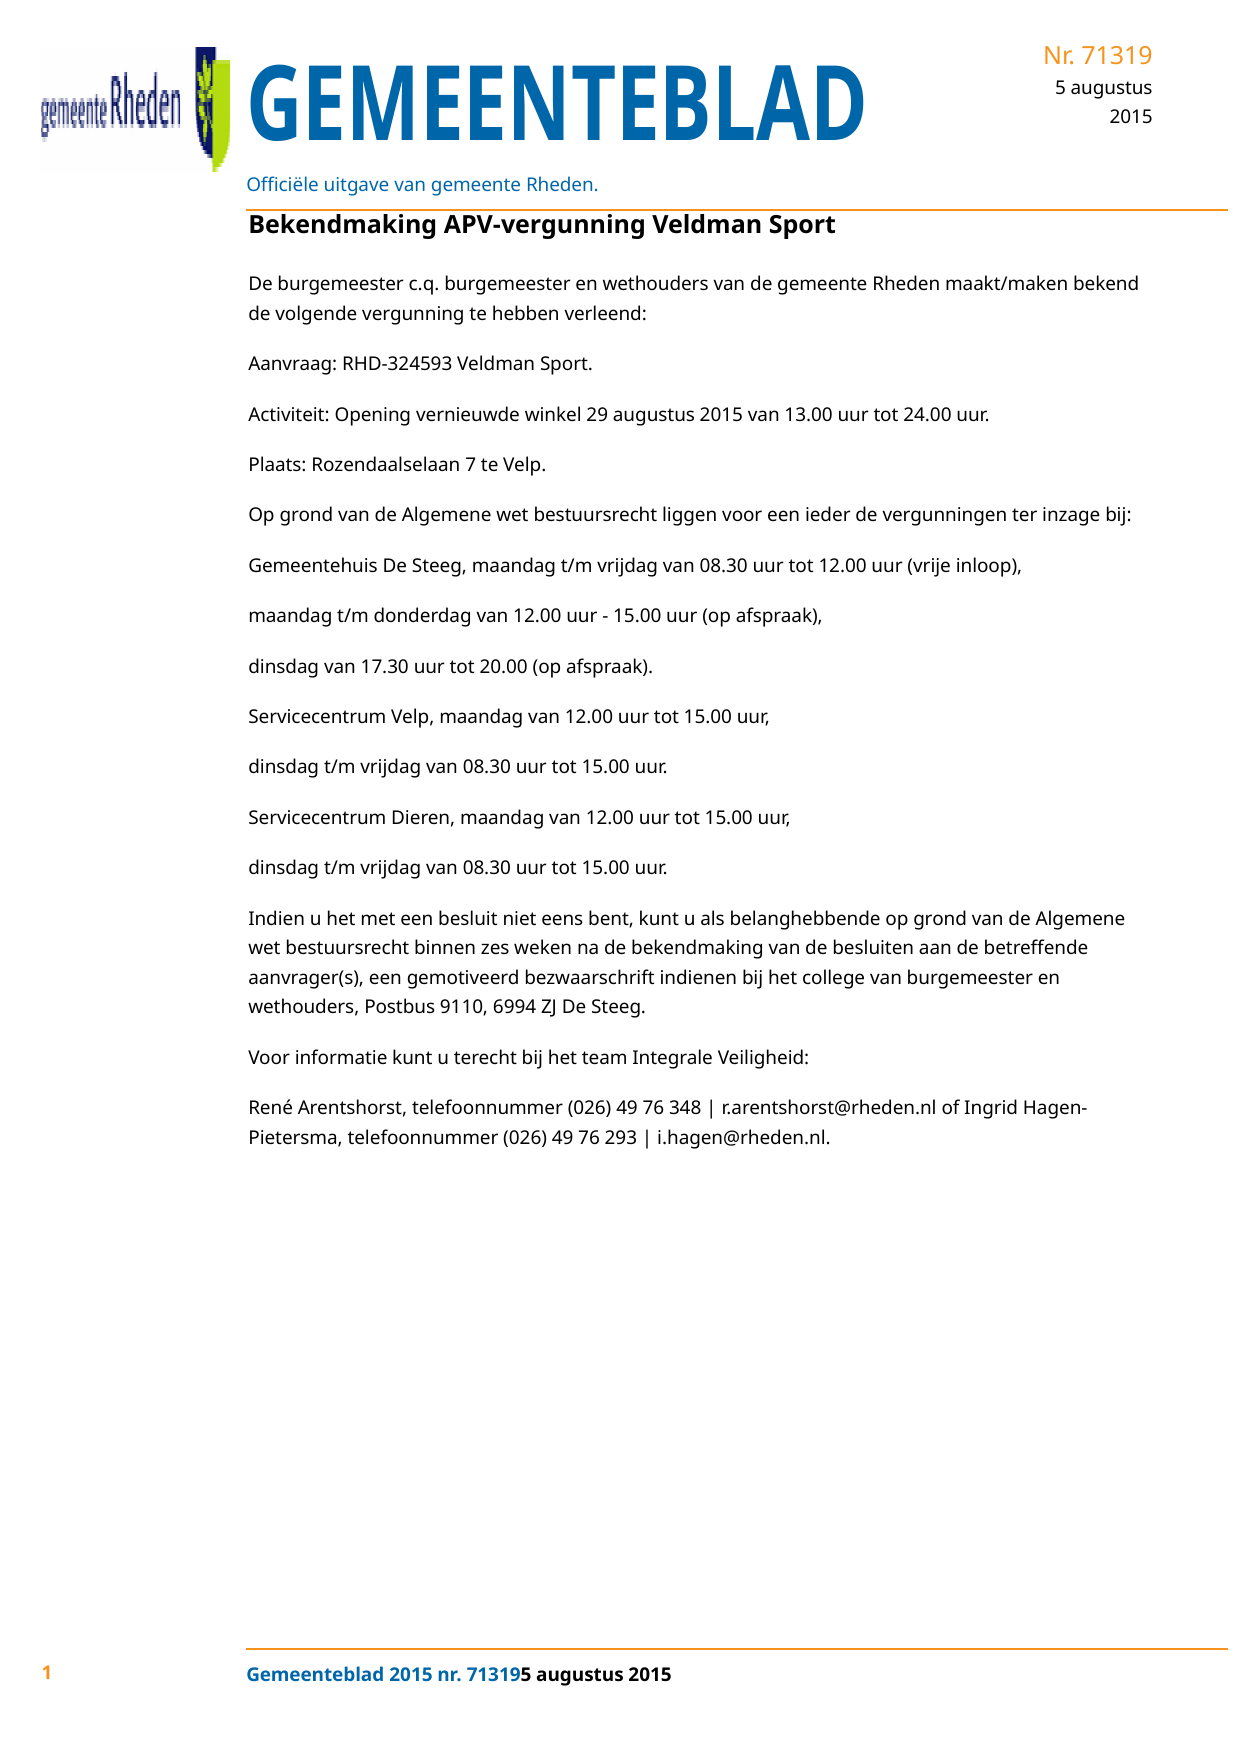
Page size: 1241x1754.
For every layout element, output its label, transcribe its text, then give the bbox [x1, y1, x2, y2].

text Aanvraag: RHD-324593 Veldman Sport. [248, 350, 1152, 376]
text René Arentshorst, telefoonnummer (026) 49 76 348 | r.arentshorst@rheden.nl of Ingrid Hagen-Pietersma, telefoonnummer (026) 49 76 293 | i.hagen@rheden.nl. [248, 1094, 1152, 1150]
text Voor informatie kunt u terecht bij het team Integrale Veiligheid: [248, 1044, 1152, 1070]
text Indien u het met een besluit niet eens bent, kunt u als belanghebbende op grond van de Algemene wet bestuursrecht binnen zes weken na de bekendmaking van de besluiten aan de betreffende aanvrager(s), een gemotiveerd bezwaarschrift indienen bij het college van burgemeester en wethouders, Postbus 9110, 6994 ZJ De Steeg. [248, 905, 1152, 1019]
text maandag t/m donderdag van 12.00 uur - 15.00 uur (op afspraak), [248, 602, 1152, 628]
text dinsdag van 17.30 uur tot 20.00 (op afspraak). [248, 653, 1152, 678]
text Plaats: Rozendaalselaan 7 te Velp. [248, 451, 1152, 477]
text Servicecentrum Dieren, maandag van 12.00 uur tot 15.00 uur, [248, 804, 1152, 830]
text dinsdag t/m vrijdag van 08.30 uur tot 15.00 uur. [248, 854, 1152, 880]
text dinsdag t/m vrijdag van 08.30 uur tot 15.00 uur. [248, 754, 1152, 779]
text De burgemeester c.q. burgemeester en wethouders van de gemeente Rheden maakt/maken bekend de volgende vergunning te hebben verleend: [248, 270, 1152, 326]
picture [41, 47, 231, 172]
text Op grond van de Algemene wet bestuursrecht liggen voor een ieder de vergunningen ter inzage bij: [248, 502, 1152, 527]
text Activiteit: Opening vernieuwde winkel 29 augustus 2015 van 13.00 uur tot 24.00 uur. [248, 401, 1152, 426]
text Bekendmaking APV-vergunning Veldman Sport [248, 211, 1152, 241]
text Gemeentehuis De Steeg, maandag t/m vrijdag van 08.30 uur tot 12.00 uur (vrije inloop), [248, 552, 1152, 578]
text Servicecentrum Velp, maandag van 12.00 uur tot 15.00 uur, [248, 703, 1152, 729]
